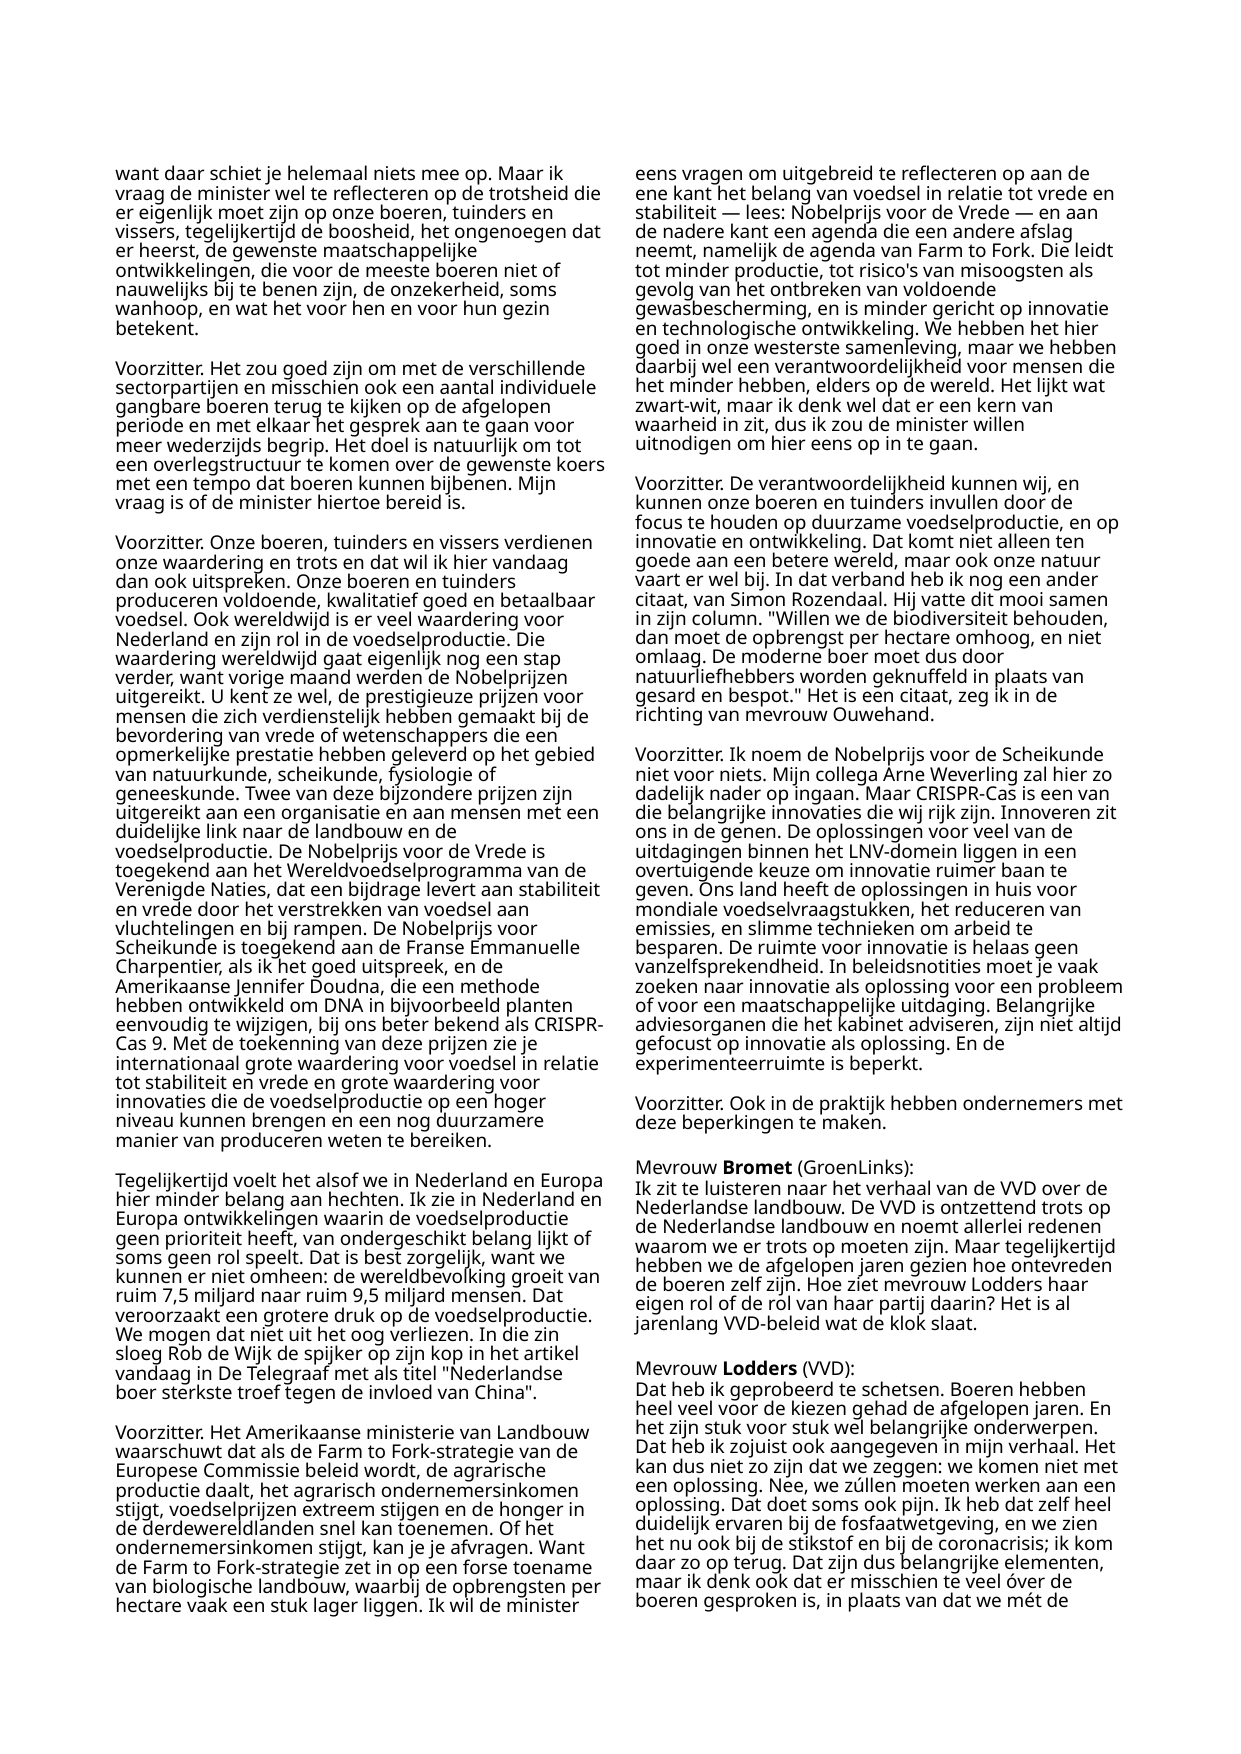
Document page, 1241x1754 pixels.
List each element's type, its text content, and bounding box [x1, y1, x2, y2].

text Tegelijkertijd voelt het alsof we in Nederland en Europa hier minder belang aan hechten. Ik zie in Nederland en Europa ontwikkelingen waarin de voedselproductie geen prioriteit heeft, van ondergeschikt belang lijkt of soms geen rol speelt. Dat is best zorgelijk, want we kunnen er niet omheen: de wereldbevolking groeit van ruim 7,5 miljard naar ruim 9,5 miljard mensen. Dat veroorzaakt een grotere druk op de voedselproductie. We mogen dat niet uit het oog verliezen. In die zin sloeg Rob de Wijk de spijker op zijn kop in het artikel vandaag in De Telegraaf met als titel "Nederlandse boer sterkste troef tegen de invloed van China". [115, 1172, 605, 1403]
text want daar schiet je helemaal niets mee op. Maar ik vraag de minister wel te reflecteren op de trotsheid die er eigenlijk moet zijn op onze boeren, tuinders en vissers, tegelijkertijd de boosheid, het ongenoegen dat er heerst, de gewenste maatschappelijke ontwikkelingen, die voor de meeste boeren niet of nauwelijks bij te benen zijn, de onzekerheid, soms wanhoop, en wat het voor hen en voor hun gezin betekent. [115, 165, 605, 339]
text Voorzitter. Onze boeren, tuinders en vissers verdienen onze waardering en trots en dat wil ik hier vandaag dan ook uitspreken. Onze boeren en tuinders produceren voldoende, kwalitatief goed en betaalbaar voedsel. Ook wereldwijd is er veel waardering voor Nederland en zijn rol in de voedselproductie. Die waardering wereldwijd gaat eigenlijk nog een stap verder, want vorige maand werden de Nobelprijzen uitgereikt. U kent ze wel, de prestigieuze prijzen voor mensen die zich verdienstelijk hebben gemaakt bij de bevordering van vrede of wetenschappers die een opmerkelijke prestatie hebben geleverd op het gebied van natuurkunde, scheikunde, fysiologie of geneeskunde. Twee van deze bijzondere prijzen zijn uitgereikt aan een organisatie en aan mensen met een duidelijke link naar de landbouw en de voedselproductie. De Nobelprijs voor de Vrede is toegekend aan het Wereldvoedselprogramma van de Verenigde Naties, dat een bijdrage levert aan stabiliteit en vrede door het verstrekken van voedsel aan vluchtelingen en bij rampen. De Nobelprijs voor Scheikunde is toegekend aan de Franse Emmanuelle Charpentier, als ik het goed uitspreek, en de Amerikaanse Jennifer Doudna, die een methode hebben ontwikkeld om DNA in bijvoorbeeld planten eenvoudig te wijzigen, bij ons beter bekend als CRISPR-Cas 9. Met de toekenning van deze prijzen zie je internationaal grote waardering voor voedsel in relatie tot stabiliteit en vrede en grote waardering voor innovaties die de voedselproductie op een hoger niveau kunnen brengen en een nog duurzamere manier van produceren weten te bereiken. [115, 534, 605, 1151]
text Voorzitter. De verantwoordelijkheid kunnen wij, en kunnen onze boeren en tuinders invullen door de focus te houden op duurzame voedselproductie, en op innovatie en ontwikkeling. Dat komt niet alleen ten goede aan een betere wereld, maar ook onze natuur vaart er wel bij. In dat verband heb ik nog een ander citaat, van Simon Rozendaal. Hij vatte dit mooi samen in zijn column. "Willen we de biodiversiteit behouden, dan moet de opbrengst per hectare omhoog, en niet omlaag. De moderne boer moet dus door natuurliefhebbers worden geknuffeld in plaats van gesard en bespot." Het is een citaat, zeg ik in de richting van mevrouw Ouwehand. [635, 475, 1125, 726]
text Voorzitter. Het zou goed zijn om met de verschillende sectorpartijen en misschien ook een aantal individuele gangbare boeren terug te kijken op de afgelopen periode en met elkaar het gesprek aan te gaan voor meer wederzijds begrip. Het doel is natuurlijk om tot een overlegstructuur te komen over de gewenste koers met een tempo dat boeren kunnen bijbenen. Mijn vraag is of de minister hiertoe bereid is. [115, 359, 605, 514]
text Mevrouw Bromet (GroenLinks): [635, 1154, 1125, 1180]
text Dat heb ik geprobeerd te schetsen. Boeren hebben heel veel voor de kiezen gehad de afgelopen jaren. En het zijn stuk voor stuk wel belangrijke onderwerpen. Dat heb ik zojuist ook aangegeven in mijn verhaal. Het kan dus niet zo zijn dat we zeggen: we komen niet met een oplossing. Nee, we zúllen moeten werken aan een oplossing. Dat doet soms ook pijn. Ik heb dat zelf heel duidelijk ervaren bij de fosfaatwetgeving, en we zien het nu ook bij de stikstof en bij de coronacrisis; ik kom daar zo op terug. Dat zijn dus belangrijke elementen, maar ik denk ook dat er misschien te veel óver de boeren gesproken is, in plaats van dat we mét de [635, 1381, 1125, 1612]
text Voorzitter. Het Amerikaanse ministerie van Landbouw waarschuwt dat als de Farm to Fork-strategie van de Europese Commissie beleid wordt, de agrarische productie daalt, het agrarisch ondernemersinkomen stijgt, voedselprijzen extreem stijgen en de honger in de derdewereldlanden snel kan toenemen. Of het ondernemersinkomen stijgt, kan je je afvragen. Want de Farm to Fork-strategie zet in op een forse toename van biologische landbouw, waarbij de opbrengsten per hectare vaak een stuk lager liggen. Ik wil de minister [115, 1424, 605, 1616]
text Voorzitter. Ook in de praktijk hebben ondernemers met deze beperkingen te maken. [635, 1095, 1125, 1133]
text Voorzitter. Ik noem de Nobelprijs voor de Scheikunde niet voor niets. Mijn collega Arne Weverling zal hier zo dadelijk nader op ingaan. Maar CRISPR-Cas is een van die belangrijke innovaties die wij rijk zijn. Innoveren zit ons in de genen. De oplossingen voor veel van de uitdagingen binnen het LNV-domein liggen in een overtuigende keuze om innovatie ruimer baan te geven. Ons land heeft de oplossingen in huis voor mondiale voedselvraagstukken, het reduceren van emissies, en slimme technieken om arbeid te besparen. De ruimte voor innovatie is helaas geen vanzelfsprekendheid. In beleidsnotities moet je vaak zoeken naar innovatie als oplossing voor een probleem of voor een maatschappelijke uitdaging. Belangrijke adviesorganen die het kabinet adviseren, zijn niet altijd gefocust op innovatie als oplossing. En de experimenteerruimte is beperkt. [635, 746, 1125, 1074]
text eens vragen om uitgebreid te reflecteren op aan de ene kant het belang van voedsel in relatie tot vrede en stabiliteit — lees: Nobelprijs voor de Vrede — en aan de nadere kant een agenda die een andere afslag neemt, namelijk de agenda van Farm to Fork. Die leidt tot minder productie, tot risico's van misoogsten als gevolg van het ontbreken van voldoende gewasbescherming, en is minder gericht op innovatie en technologische ontwikkeling. We hebben het hier goed in onze westerste samenleving, maar we hebben daarbij wel een verantwoordelijkheid voor mensen die het minder hebben, elders op de wereld. Het lijkt wat zwart-wit, maar ik denk wel dat er een kern van waarheid in zit, dus ik zou de minister willen uitnodigen om hier eens op in te gaan. [635, 165, 1125, 454]
text Ik zit te luisteren naar het verhaal van de VVD over de Nederlandse landbouw. De VVD is ontzettend trots op de Nederlandse landbouw en noemt allerlei redenen waarom we er trots op moeten zijn. Maar tegelijkertijd hebben we de afgelopen jaren gezien hoe ontevreden de boeren zelf zijn. Hoe ziet mevrouw Lodders haar eigen rol of de rol van haar partij daarin? Het is al jarenlang VVD-beleid wat de klok slaat. [635, 1180, 1125, 1334]
text Mevrouw Lodders (VVD): [635, 1355, 1125, 1381]
